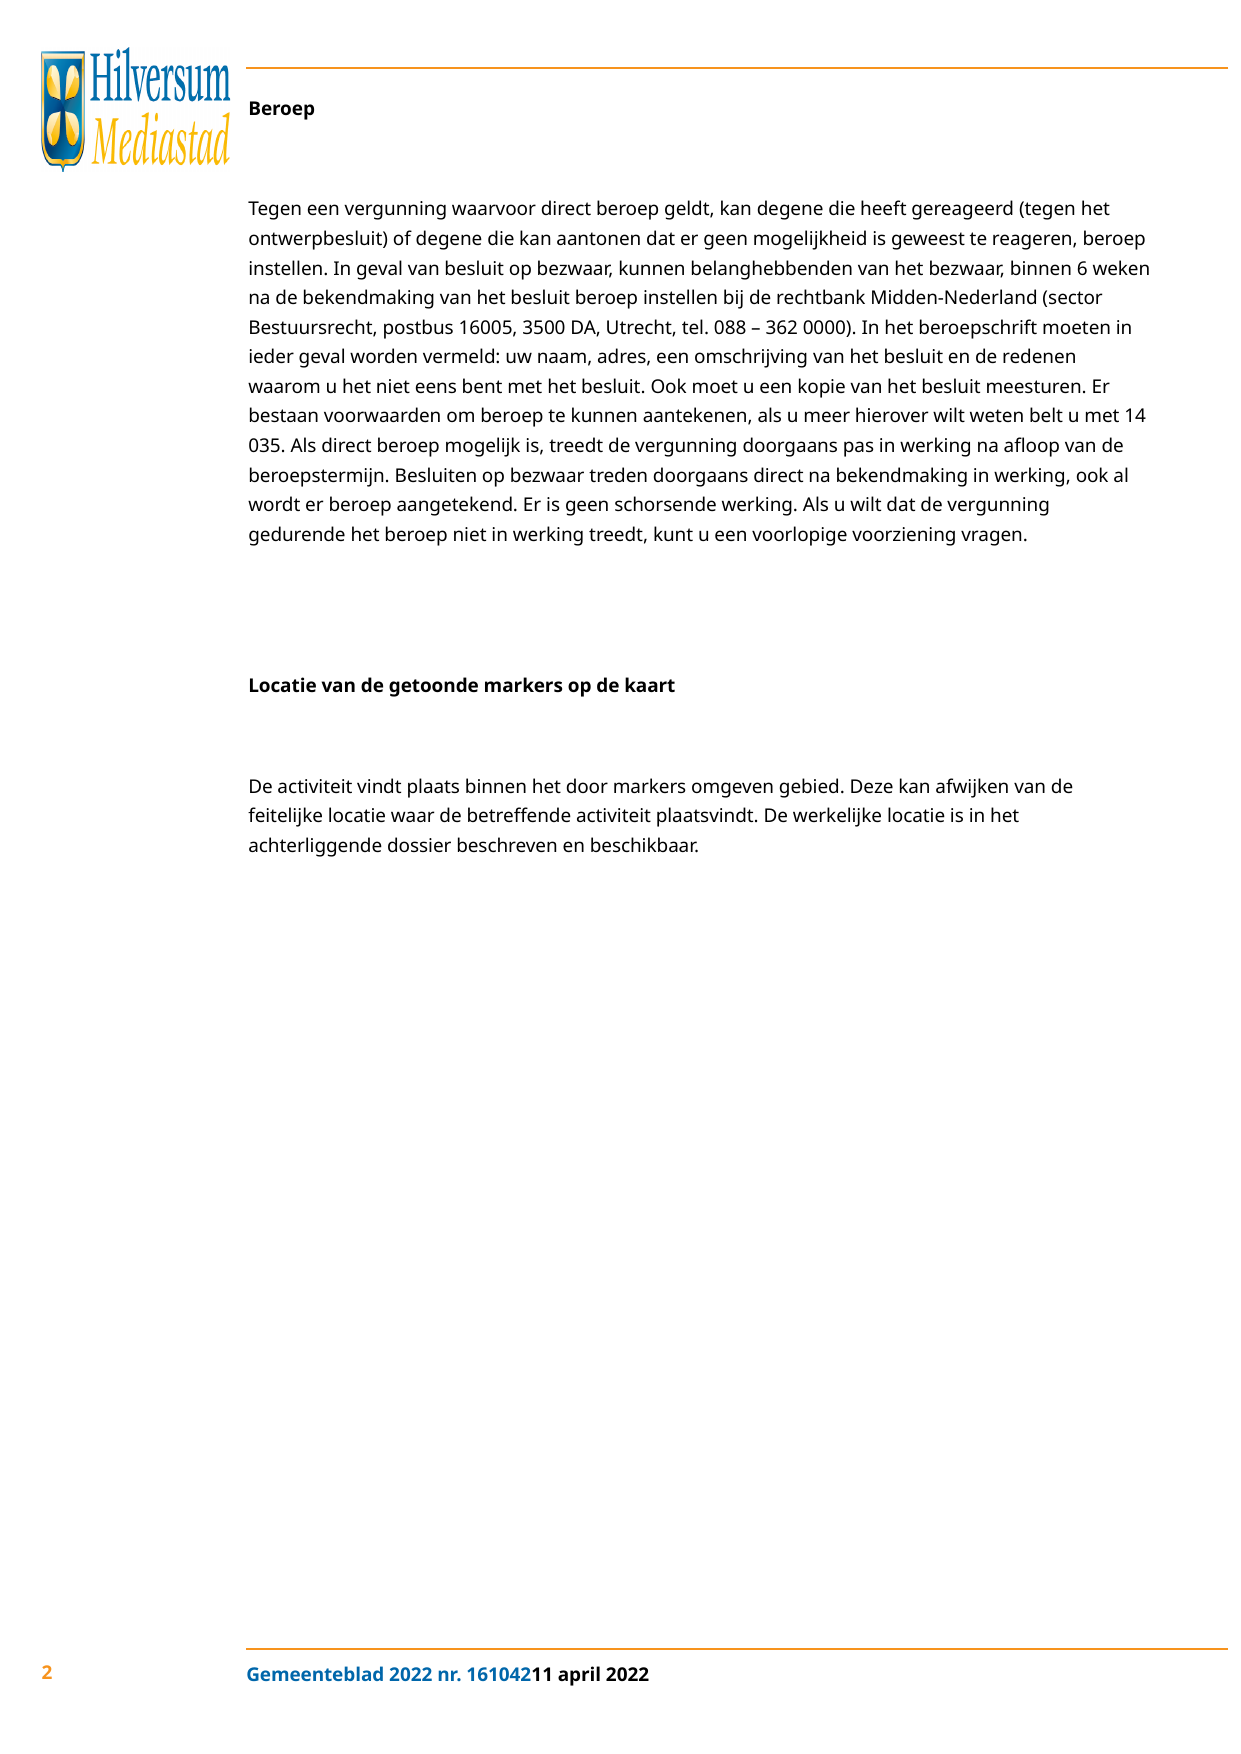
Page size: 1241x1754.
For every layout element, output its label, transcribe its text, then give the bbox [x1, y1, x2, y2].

text De activiteit vindt plaats binnen het door markers omgeven gebied. Deze kan afwijken van de feitelijke locatie waar de betreffende activiteit plaatsvindt. De werkelijke locatie is in het achterliggende dossier beschreven en beschikbaar. [248, 773, 1152, 858]
picture [41, 47, 231, 172]
text Beroep [248, 95, 1152, 121]
text Locatie van de getoonde markers op de kaart [248, 672, 1152, 698]
text Tegen een vergunning waarvoor direct beroep geldt, kan degene die heeft gereageerd (tegen het ontwerpbesluit) of degene die kan aantonen dat er geen mogelijkheid is geweest te reageren, beroep instellen. In geval van besluit op bezwaar, kunnen belanghebbenden van het bezwaar, binnen 6 weken na de bekendmaking van het besluit beroep instellen bij de rechtbank Midden-Nederland (sector Bestuursrecht, postbus 16005, 3500 DA, Utrecht, tel. 088 – 362 0000). In het beroepschrift moeten in ieder geval worden vermeld: uw naam, adres, een omschrijving van het besluit en de redenen waarom u het niet eens bent met het besluit. Ook moet u een kopie van het besluit meesturen. Er bestaan voorwaarden om beroep te kunnen aantekenen, als u meer hierover wilt weten belt u met 14 035. Als direct beroep mogelijk is, treedt de vergunning doorgaans pas in werking na afloop van de beroepstermijn. Besluiten op bezwaar treden doorgaans direct na bekendmaking in werking, ook al wordt er beroep aangetekend. Er is geen schorsende werking. Als u wilt dat de vergunning gedurende het beroep niet in werking treedt, kunt u een voorlopige voorziening vragen. [248, 196, 1152, 547]
